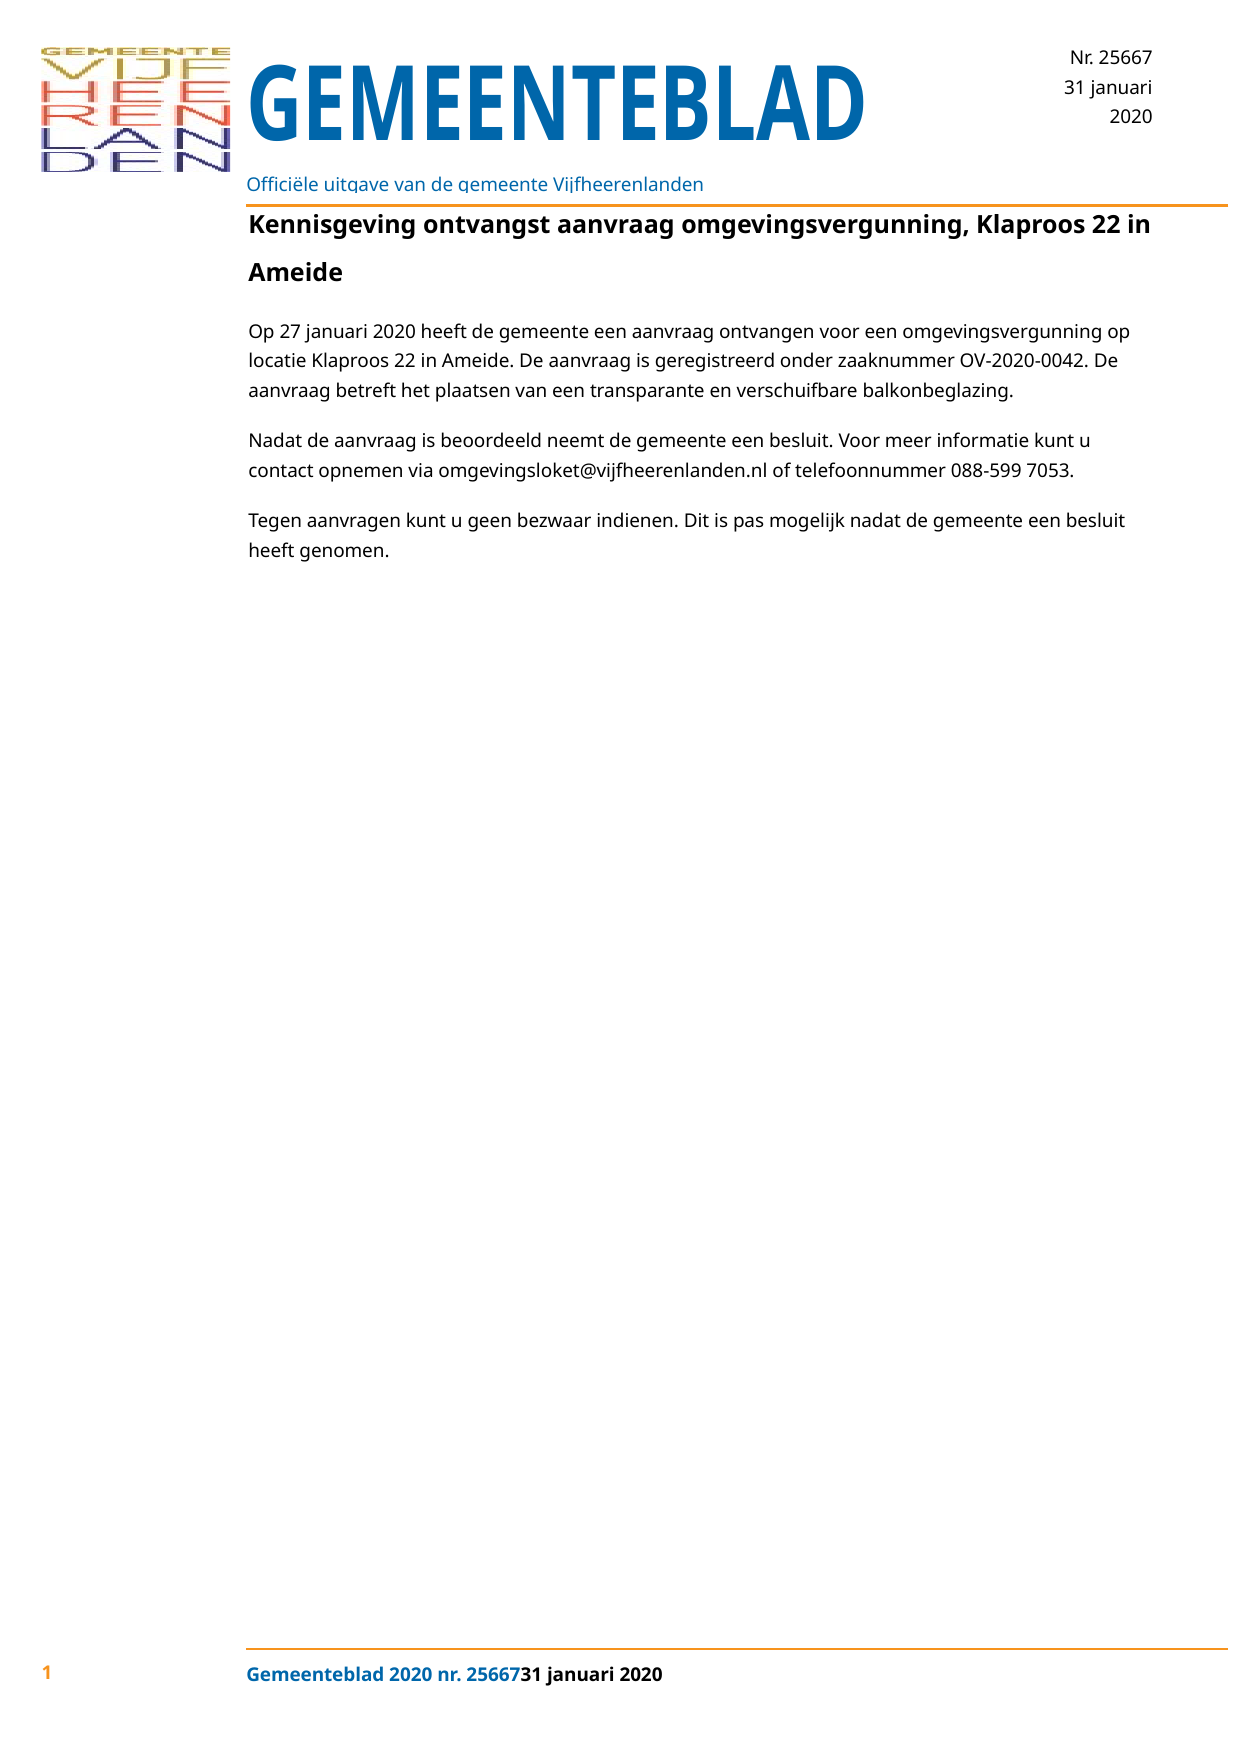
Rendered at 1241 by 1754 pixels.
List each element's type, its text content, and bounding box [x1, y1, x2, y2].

picture [41, 47, 231, 172]
text Tegen aanvragen kunt u geen bezwaar indienen. Dit is pas mogelijk nadat de gemeente een besluit heeft genomen. [248, 507, 1152, 563]
text Kennisgeving ontvangst aanvraag omgevingsvergunning, Klaproos 22 in Ameide [248, 207, 1152, 288]
text Op 27 januari 2020 heeft de gemeente een aanvraag ontvangen voor een omgevingsvergunning op locatie Klaproos 22 in Ameide. De aanvraag is geregistreerd onder zaaknummer OV-2020-0042. De aanvraag betreft het plaatsen van een transparante en verschuifbare balkonbeglazing. [248, 318, 1152, 403]
text Nadat de aanvraag is beoordeeld neemt de gemeente een besluit. Voor meer informatie kunt u contact opnemen via omgevingsloket@vijfheerenlanden.nl of telefoonnummer 088-599 7053. [248, 427, 1152, 483]
